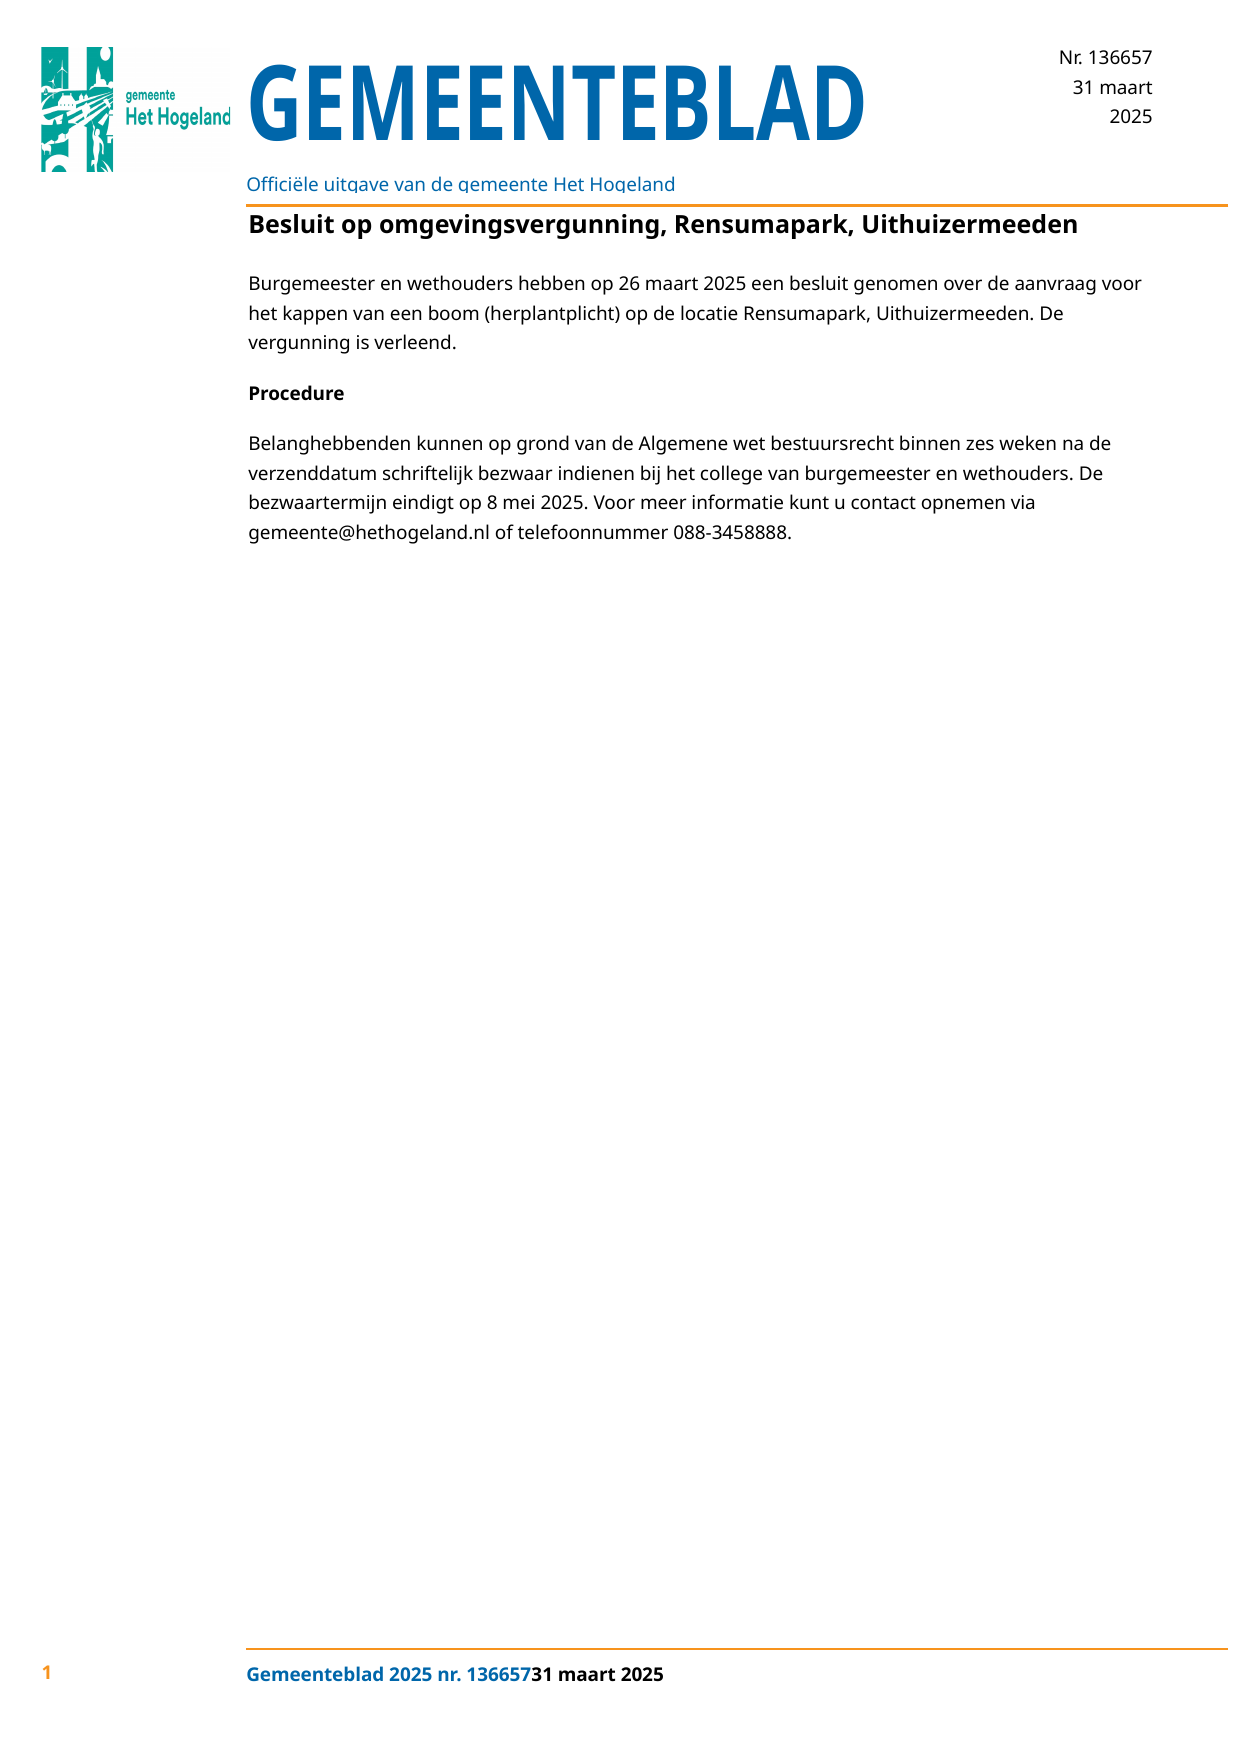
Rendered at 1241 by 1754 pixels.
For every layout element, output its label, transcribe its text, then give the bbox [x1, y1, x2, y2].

text Procedure [248, 380, 1152, 406]
text Besluit op omgevingsvergunning, Rensumapark, Uithuizermeeden [248, 207, 1152, 241]
picture [41, 47, 231, 172]
text Belanghebbenden kunnen op grond van de Algemene wet bestuursrecht binnen zes weken na de verzenddatum schriftelijk bezwaar indienen bij het college van burgemeester en wethouders. De bezwaartermijn eindigt op 8 mei 2025. Voor meer informatie kunt u contact opnemen via gemeente@hethogeland.nl of telefoonnummer 088-3458888. [248, 430, 1152, 545]
text Burgemeester en wethouders hebben op 26 maart 2025 een besluit genomen over de aanvraag voor het kappen van een boom (herplantplicht) op de locatie Rensumapark, Uithuizermeeden. De vergunning is verleend. [248, 270, 1152, 355]
